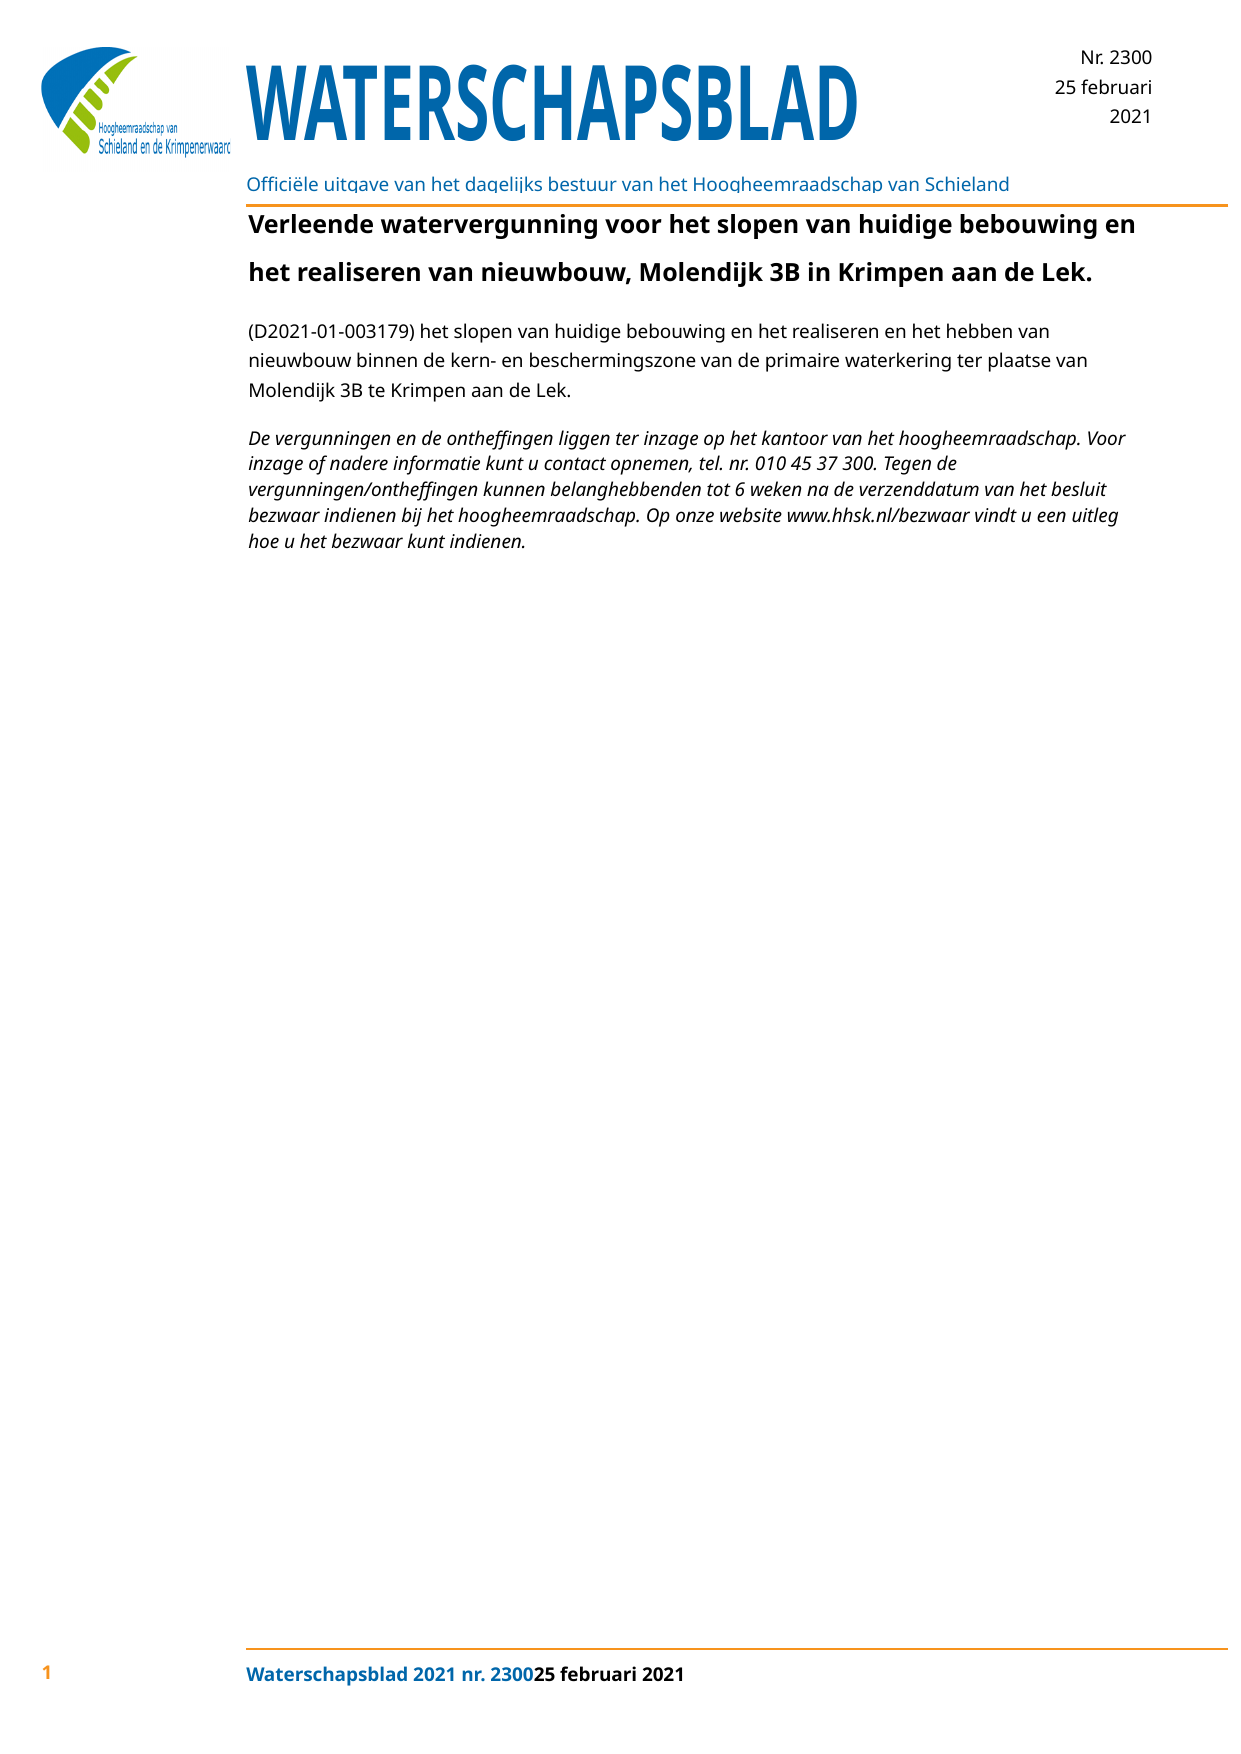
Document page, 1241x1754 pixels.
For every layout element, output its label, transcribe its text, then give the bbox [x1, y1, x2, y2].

text (D2021-01-003179) het slopen van huidige bebouwing en het realiseren en het hebben van nieuwbouw binnen de kern- en beschermingszone van de primaire waterkering ter plaatse van Molendijk 3B te Krimpen aan de Lek. [248, 318, 1152, 403]
picture [41, 47, 231, 172]
text Verleende watervergunning voor het slopen van huidige bebouwing en het realiseren van nieuwbouw, Molendijk 3B in Krimpen aan de Lek. [248, 207, 1152, 288]
text De vergunningen en de ontheffingen liggen ter inzage op het kantoor van het hoogheemraadschap. Voor inzage of nadere informatie kunt u contact opnemen, tel. nr. 010 45 37 300. Tegen de vergunningen/ontheffingen kunnen belanghebbenden tot 6 weken na de verzenddatum van het besluit bezwaar indienen bij het hoogheemraadschap. Op onze website www.hhsk.nl/bezwaar vindt u een uitleg hoe u het bezwaar kunt indienen. [248, 425, 1152, 553]
